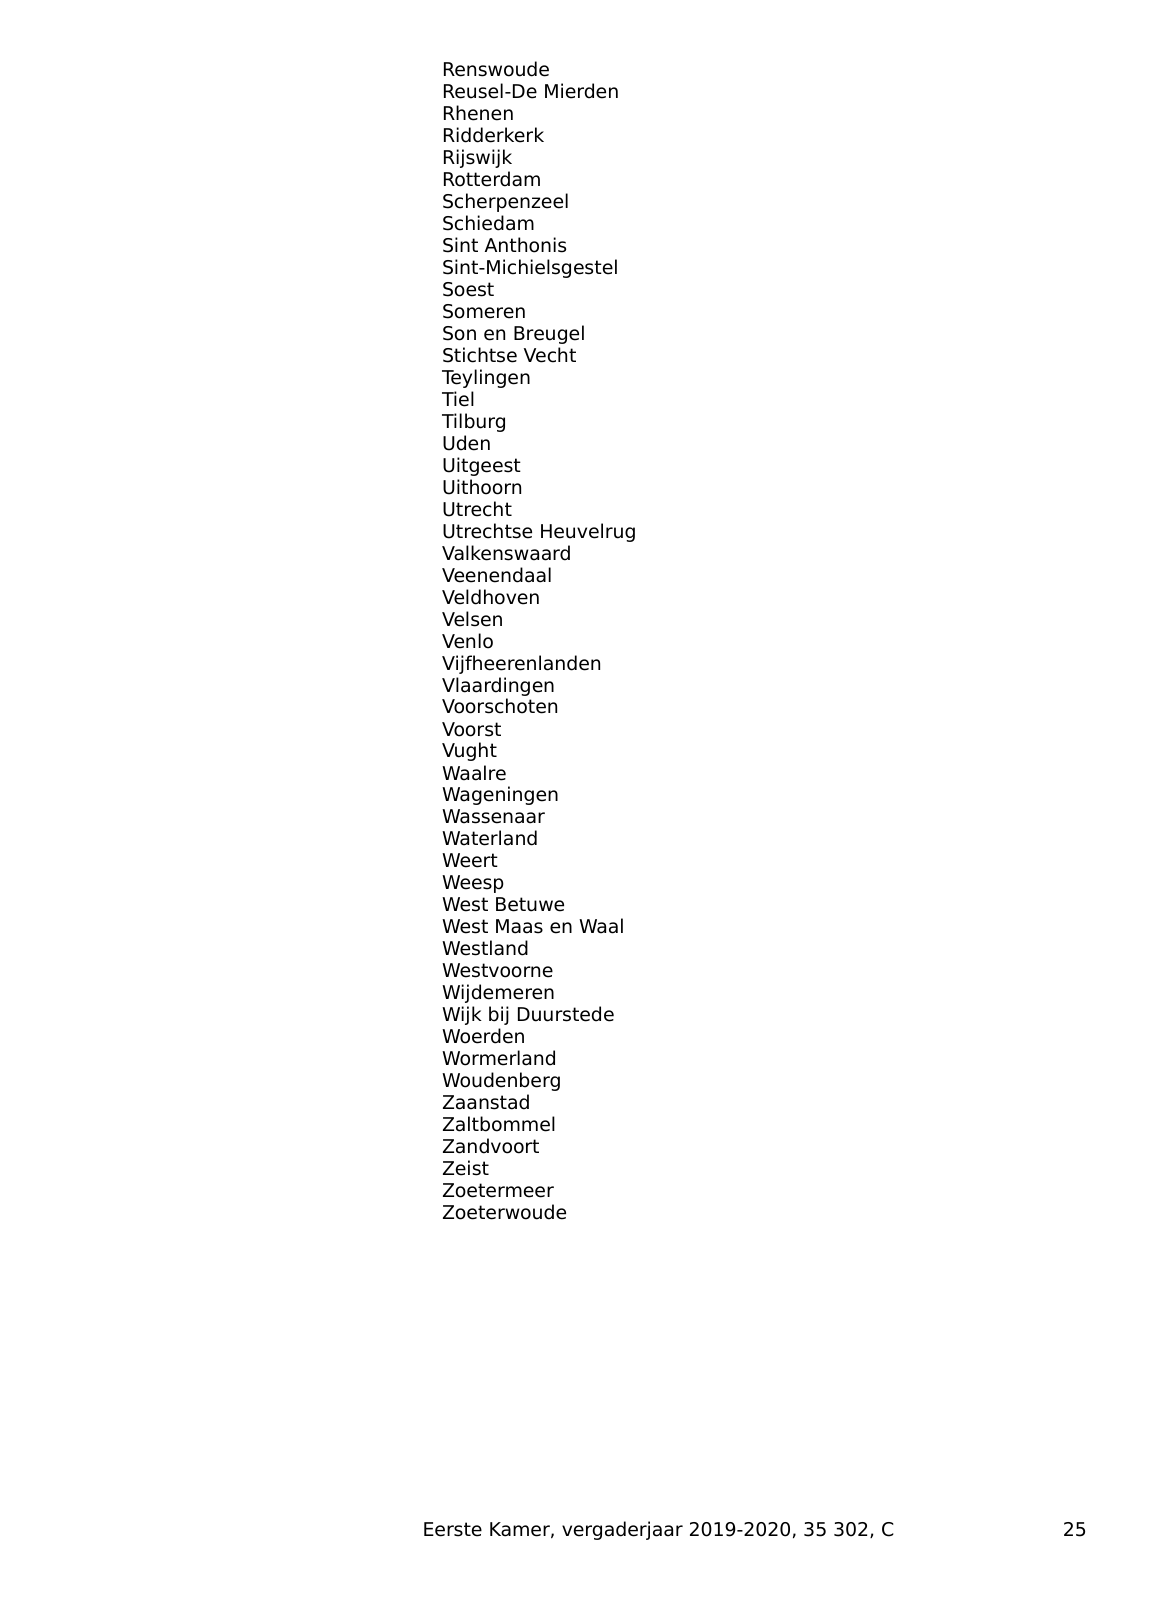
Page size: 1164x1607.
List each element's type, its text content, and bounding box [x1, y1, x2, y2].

text Westvoorne [422, 960, 1087, 982]
text Zeist [422, 1158, 1087, 1180]
text Son en Breugel [422, 323, 1087, 345]
text Vught [422, 740, 1087, 762]
text Soest [422, 279, 1087, 301]
text Wijdemeren [422, 982, 1087, 1004]
text Zaanstad [422, 1092, 1087, 1114]
text Wassenaar [422, 806, 1087, 828]
text Utrechtse Heuvelrug [422, 521, 1087, 543]
text Valkenswaard [422, 543, 1087, 564]
text West Betuwe [422, 894, 1087, 916]
text Teylingen [422, 367, 1087, 389]
text Venlo [422, 631, 1087, 652]
text Utrecht [422, 499, 1087, 521]
text West Maas en Waal [422, 916, 1087, 938]
text Weesp [422, 872, 1087, 894]
text Schiedam [422, 213, 1087, 235]
text Uitgeest [422, 455, 1087, 477]
text Voorschoten [422, 696, 1087, 718]
text Sint-Michielsgestel [422, 257, 1087, 279]
text Wijk bij Duurstede [422, 1004, 1087, 1026]
text Stichtse Vecht [422, 345, 1087, 367]
text Rotterdam [422, 169, 1087, 191]
text Vijfheerenlanden [422, 652, 1087, 674]
text Waalre [422, 762, 1087, 784]
text Uithoorn [422, 477, 1087, 499]
text Reusel-De Mierden [422, 81, 1087, 103]
text Zoetermeer [422, 1180, 1087, 1202]
text Weert [422, 850, 1087, 872]
text Woudenberg [422, 1070, 1087, 1092]
text Wormerland [422, 1048, 1087, 1070]
text Veenendaal [422, 564, 1087, 587]
text Uden [422, 433, 1087, 455]
text Rhenen [422, 103, 1087, 125]
text Veldhoven [422, 587, 1087, 608]
text Velsen [422, 608, 1087, 631]
text Ridderkerk [422, 125, 1087, 147]
text Wageningen [422, 784, 1087, 806]
text Renswoude [422, 59, 1087, 81]
text Westland [422, 938, 1087, 960]
text Zandvoort [422, 1136, 1087, 1158]
text Tilburg [422, 411, 1087, 433]
text Vlaardingen [422, 674, 1087, 696]
text Waterland [422, 828, 1087, 850]
text Rijswijk [422, 147, 1087, 169]
text Zaltbommel [422, 1114, 1087, 1136]
text Zoeterwoude [422, 1202, 1087, 1224]
text Voorst [422, 718, 1087, 740]
text Woerden [422, 1026, 1087, 1048]
text Sint Anthonis [422, 235, 1087, 257]
text Scherpenzeel [422, 191, 1087, 213]
text Someren [422, 301, 1087, 323]
text Tiel [422, 389, 1087, 411]
